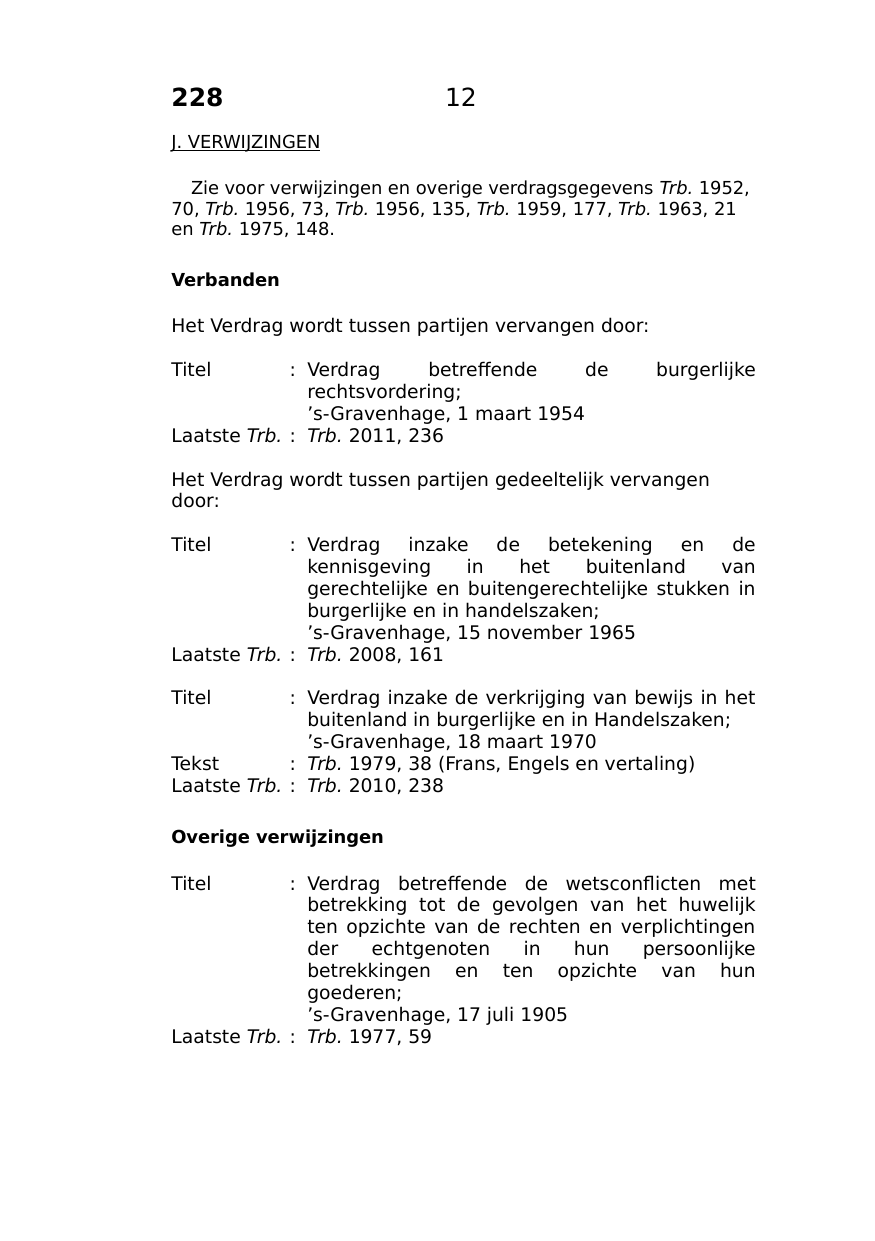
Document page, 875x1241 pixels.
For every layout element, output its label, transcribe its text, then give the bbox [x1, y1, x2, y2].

subtitle Verbanden [171, 270, 756, 291]
text Zie voor verwijzingen en overige verdragsgegevens Trb. 1952, 70, Trb. 1956, 73, Trb. 1956, 135, Trb. 1959, 177, Trb. 1963, 21 en Trb. 1975, 148. [171, 178, 756, 240]
table_header Het Verdrag wordt tussen partijen vervangen door: [171, 316, 756, 337]
table_cell [289, 338, 307, 359]
table_cell Het Verdrag wordt tussen partijen gedeeltelijk vervangen door: [171, 469, 756, 512]
table_cell : [289, 688, 307, 753]
subtitle J. VERWIJZINGEN [171, 132, 756, 153]
table_header Verdrag betreffende de wetsconflicten met betrekking tot de gevolgen van het huwelijk ten opzichte van de rechten en verplichtingen der echtgenoten in hun persoonlijke betrekkingen en ten opzichte van hun goederen; ’s-Gravenhage, 17 juli 1905 [307, 873, 756, 1026]
table_cell Trb. 1979, 38 (Frans, Engels en vertaling) [307, 753, 756, 775]
table_cell Trb. 2008, 161 [307, 644, 756, 666]
table_cell Titel [171, 688, 289, 753]
table_cell Verdrag inzake de verkrijging van bewijs in het buitenland in burgerlijke en in Handelszaken; ’s-Gravenhage, 18 maart 1970 [307, 688, 756, 753]
table_cell Laatste Trb. [171, 775, 289, 797]
table_cell [171, 513, 289, 534]
table_cell : [289, 359, 307, 425]
table_cell [171, 666, 289, 687]
table_cell Titel [171, 359, 289, 425]
table_cell [289, 447, 307, 469]
table_cell Laatste Trb. [171, 1026, 289, 1047]
table_cell [171, 447, 289, 469]
table_cell [307, 447, 756, 469]
table_cell Trb. 2011, 236 [307, 425, 756, 447]
table_cell : [289, 534, 307, 644]
table_cell Tekst [171, 753, 289, 775]
table_cell Trb. 1977, 59 [307, 1026, 756, 1047]
table_cell [307, 338, 756, 359]
table_header Titel [171, 873, 289, 1026]
table_cell [171, 338, 289, 359]
table_cell Verdrag inzake de betekening en de kennisgeving in het buitenland van gerechtelijke en buitengerechtelijke stukken in burgerlijke en in handelszaken; ’s-Gravenhage, 15 november 1965 [307, 534, 756, 644]
table_cell [289, 513, 307, 534]
table_cell : [289, 753, 307, 775]
subtitle Overige verwijzingen [171, 827, 756, 847]
table_cell Titel [171, 534, 289, 644]
table_cell Laatste Trb. [171, 425, 289, 447]
table_cell [289, 666, 307, 687]
table_cell : [289, 425, 307, 447]
table_cell [307, 666, 756, 687]
table_cell Verdrag betreffende de burgerlijke rechtsvordering; ’s-Gravenhage, 1 maart 1954 [307, 359, 756, 425]
table_header : [289, 873, 307, 1026]
table_cell Trb. 2010, 238 [307, 775, 756, 797]
table_cell [307, 513, 756, 534]
table_cell : [289, 775, 307, 797]
table_cell : [289, 644, 307, 666]
table_cell Laatste Trb. [171, 644, 289, 666]
table_cell : [289, 1026, 307, 1047]
